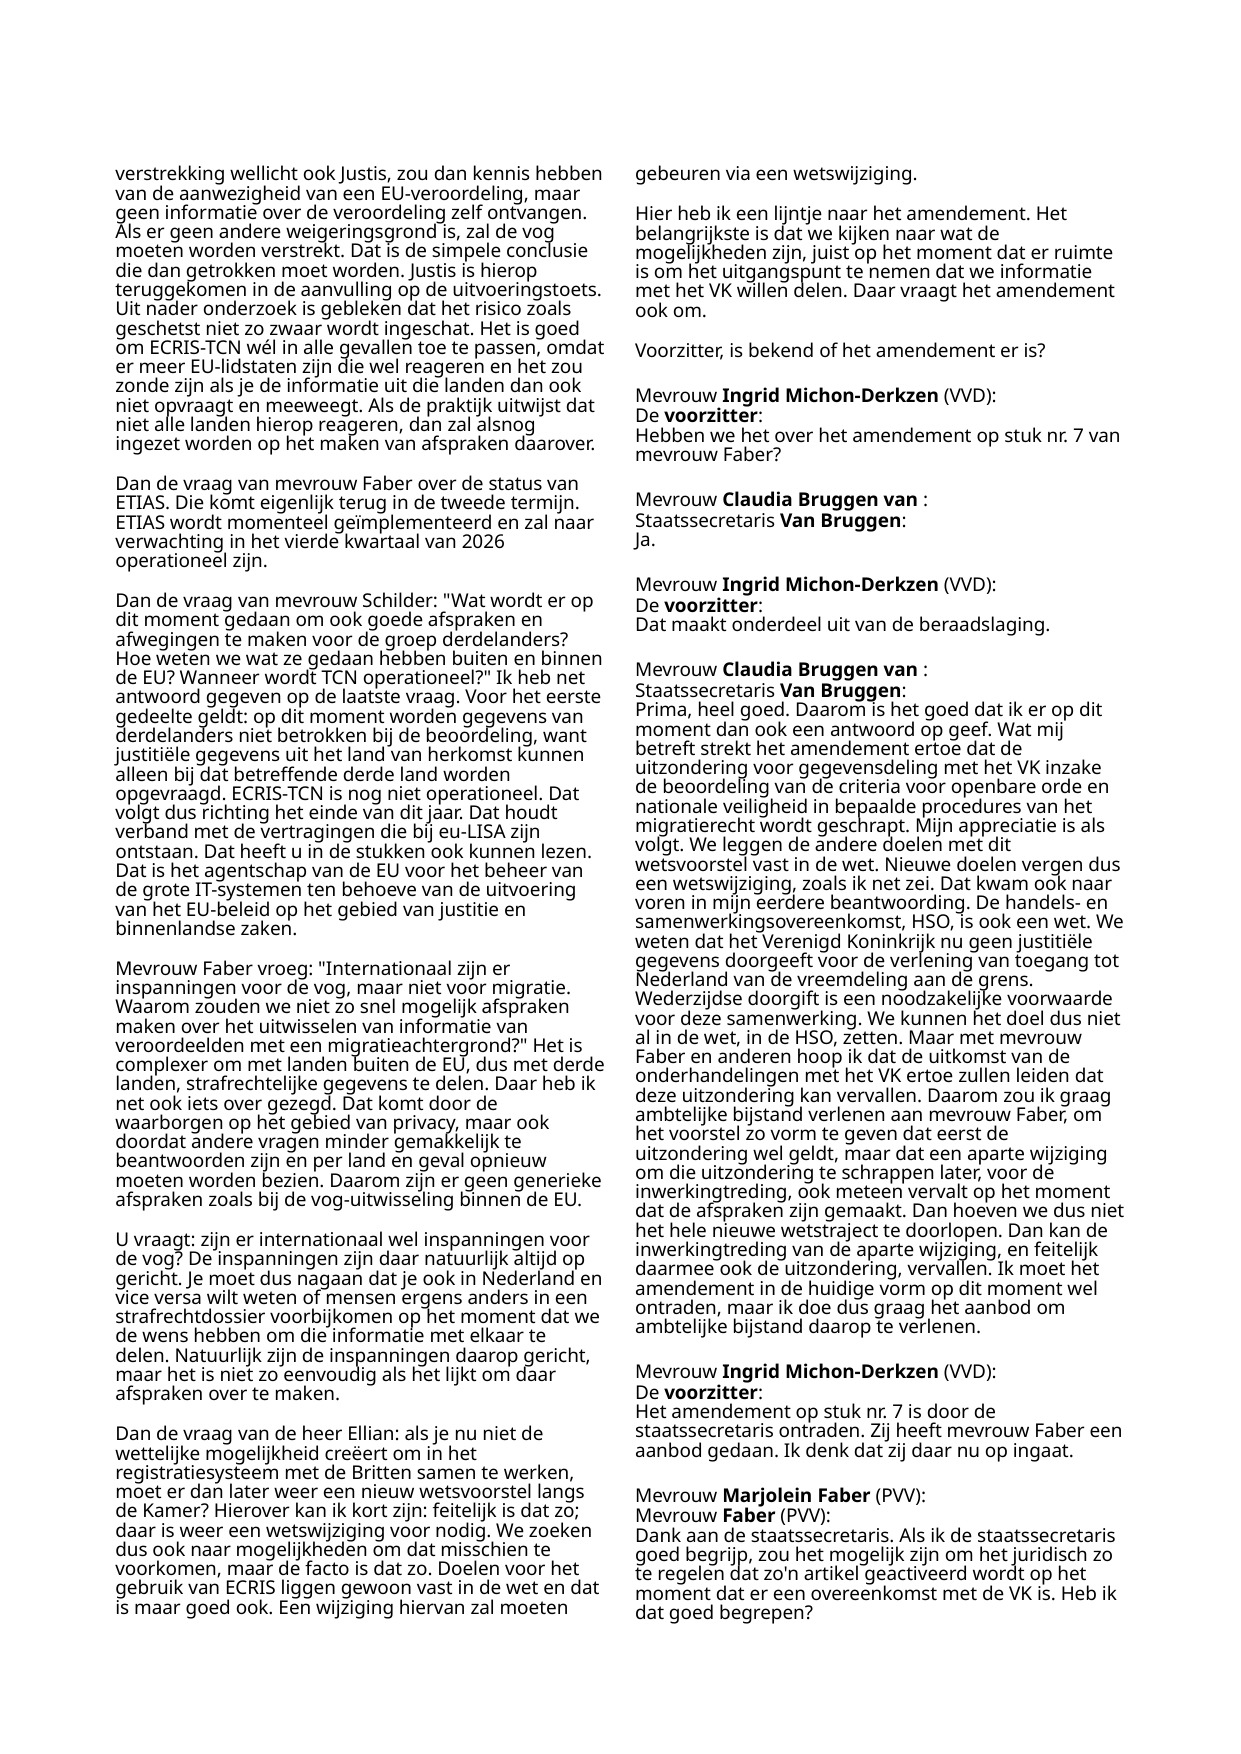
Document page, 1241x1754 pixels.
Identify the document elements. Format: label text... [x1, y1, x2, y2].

text Ja. [635, 531, 1125, 550]
text Dan de vraag van mevrouw Faber over de status van ETIAS. Die komt eigenlijk terug in de tweede termijn. ETIAS wordt momenteel geïmplementeerd en zal naar verwachting in het vierde kwartaal van 2026 operationeel zijn. [115, 475, 605, 571]
text gebeuren via een wetswijziging. [635, 165, 1125, 184]
text De voorzitter: [635, 597, 1125, 616]
text verstrekking wellicht ook Justis, zou dan kennis hebben van de aanwezigheid van een EU-veroordeling, maar geen informatie over de veroordeling zelf ontvangen. Als er geen andere weigeringsgrond is, zal de vog moeten worden verstrekt. Dat is de simpele conclusie die dan getrokken moet worden. Justis is hierop teruggekomen in de aanvulling op de uitvoeringstoets. Uit nader onderzoek is gebleken dat het risico zoals geschetst niet zo zwaar wordt ingeschat. Het is goed om ECRIS-TCN wél in alle gevallen toe te passen, omdat er meer EU-lidstaten zijn die wel reageren en het zou zonde zijn als je de informatie uit die landen dan ook niet opvraagt en meeweegt. Als de praktijk uitwijst dat niet alle landen hierop reageren, dan zal alsnog ingezet worden op het maken van afspraken daarover. [115, 165, 605, 454]
text Voorzitter, is bekend of het amendement er is? [635, 342, 1125, 361]
text Mevrouw Ingrid Michon-Derkzen (VVD): [635, 1358, 1125, 1384]
text Mevrouw Ingrid Michon-Derkzen (VVD): [635, 571, 1125, 597]
text Prima, heel goed. Daarom is het goed dat ik er op dit moment dan ook een antwoord op geef. Wat mij betreft strekt het amendement ertoe dat de uitzondering voor gegevensdeling met het VK inzake de beoordeling van de criteria voor openbare orde en nationale veiligheid in bepaalde procedures van het migratierecht wordt geschrapt. Mijn appreciatie is als volgt. We leggen de andere doelen met dit wetsvoorstel vast in de wet. Nieuwe doelen vergen dus een wetswijziging, zoals ik net zei. Dat kwam ook naar voren in mijn eerdere beantwoording. De handels- en samenwerkingsovereenkomst, HSO, is ook een wet. We weten dat het Verenigd Koninkrijk nu geen justitiële gegevens doorgeeft voor de verlening van toegang tot Nederland van de vreemdeling aan de grens. Wederzijdse doorgift is een noodzakelijke voorwaarde voor deze samenwerking. We kunnen het doel dus niet al in de wet, in de HSO, zetten. Maar met mevrouw Faber en anderen hoop ik dat de uitkomst van de onderhandelingen met het VK ertoe zullen leiden dat deze uitzondering kan vervallen. Daarom zou ik graag ambtelijke bijstand verlenen aan mevrouw Faber, om het voorstel zo vorm te geven dat eerst de uitzondering wel geldt, maar dat een aparte wijziging om die uitzondering te schrappen later, voor de inwerkingtreding, ook meteen vervalt op het moment dat de afspraken zijn gemaakt. Dan hoeven we dus niet het hele nieuwe wetstraject te doorlopen. Dan kan de inwerkingtreding van de aparte wijziging, en feitelijk daarmee ook de uitzondering, vervallen. Ik moet het amendement in de huidige vorm op dit moment wel ontraden, maar ik doe dus graag het aanbod om ambtelijke bijstand daarop te verlenen. [635, 701, 1125, 1337]
text Staatssecretaris Van Bruggen: [635, 512, 1125, 531]
text Dan de vraag van mevrouw Schilder: "Wat wordt er op dit moment gedaan om ook goede afspraken en afwegingen te maken voor de groep derdelanders? Hoe weten we wat ze gedaan hebben buiten en binnen de EU? Wanneer wordt TCN operationeel?" Ik heb net antwoord gegeven op de laatste vraag. Voor het eerste gedeelte geldt: op dit moment worden gegevens van derdelanders niet betrokken bij de beoordeling, want justitiële gegevens uit het land van herkomst kunnen alleen bij dat betreffende derde land worden opgevraagd. ECRIS-TCN is nog niet operationeel. Dat volgt dus richting het einde van dit jaar. Dat houdt verband met de vertragingen die bij eu-LISA zijn ontstaan. Dat heeft u in de stukken ook kunnen lezen. Dat is het agentschap van de EU voor het beheer van de grote IT-systemen ten behoeve van de uitvoering van het EU-beleid op het gebied van justitie en binnenlandse zaken. [115, 592, 605, 939]
text Staatssecretaris Van Bruggen: [635, 682, 1125, 701]
text Dan de vraag van de heer Ellian: als je nu niet de wettelijke mogelijkheid creëert om in het registratiesysteem met de Britten samen te werken, moet er dan later weer een nieuw wetsvoorstel langs de Kamer? Hierover kan ik kort zijn: feitelijk is dat zo; daar is weer een wetswijziging voor nodig. We zoeken dus ook naar mogelijkheden om dat misschien te voorkomen, maar de facto is dat zo. Doelen voor het gebruik van ECRIS liggen gewoon vast in de wet en dat is maar goed ook. Een wijziging hiervan zal moeten [115, 1425, 605, 1618]
text De voorzitter: [635, 1384, 1125, 1403]
text Hebben we het over het amendement op stuk nr. 7 van mevrouw Faber? [635, 427, 1125, 465]
text Hier heb ik een lijntje naar het amendement. Het belangrijkste is dat we kijken naar wat de mogelijkheden zijn, juist op het moment dat er ruimte is om het uitgangspunt te nemen dat we informatie met het VK willen delen. Daar vraagt het amendement ook om. [635, 205, 1125, 321]
text Mevrouw Claudia Bruggen van : [635, 656, 1125, 682]
text Mevrouw Faber vroeg: "Internationaal zijn er inspanningen voor de vog, maar niet voor migratie. Waarom zouden we niet zo snel mogelijk afspraken maken over het uitwisselen van informatie van veroordeelden met een migratieachtergrond?" Het is complexer om met landen buiten de EU, dus met derde landen, strafrechtelijke gegevens te delen. Daar heb ik net ook iets over gezegd. Dat komt door de waarborgen op het gebied van privacy, maar ook doordat andere vragen minder gemakkelijk te beantwoorden zijn en per land en geval opnieuw moeten worden bezien. Daarom zijn er geen generieke afspraken zoals bij de vog-uitwisseling binnen de EU. [115, 960, 605, 1210]
text Het amendement op stuk nr. 7 is door de staatssecretaris ontraden. Zij heeft mevrouw Faber een aanbod gedaan. Ik denk dat zij daar nu op ingaat. [635, 1403, 1125, 1461]
text Dank aan de staatssecretaris. Als ik de staatssecretaris goed begrijp, zou het mogelijk zijn om het juridisch zo te regelen dat zo'n artikel geactiveerd wordt op het moment dat er een overeenkomst met de VK is. Heb ik dat goed begrepen? [635, 1527, 1125, 1623]
text Dat maakt onderdeel uit van de beraadslaging. [635, 616, 1125, 636]
text De voorzitter: [635, 407, 1125, 427]
text Mevrouw Ingrid Michon-Derkzen (VVD): [635, 382, 1125, 407]
text Mevrouw Claudia Bruggen van : [635, 486, 1125, 512]
text U vraagt: zijn er internationaal wel inspanningen voor de vog? De inspanningen zijn daar natuurlijk altijd op gericht. Je moet dus nagaan dat je ook in Nederland en vice versa wilt weten of mensen ergens anders in een strafrechtdossier voorbijkomen op het moment dat we de wens hebben om die informatie met elkaar te delen. Natuurlijk zijn de inspanningen daarop gericht, maar het is niet zo eenvoudig als het lijkt om daar afspraken over te maken. [115, 1231, 605, 1404]
text Mevrouw Marjolein Faber (PVV): [635, 1482, 1125, 1507]
text Mevrouw Faber (PVV): [635, 1507, 1125, 1527]
